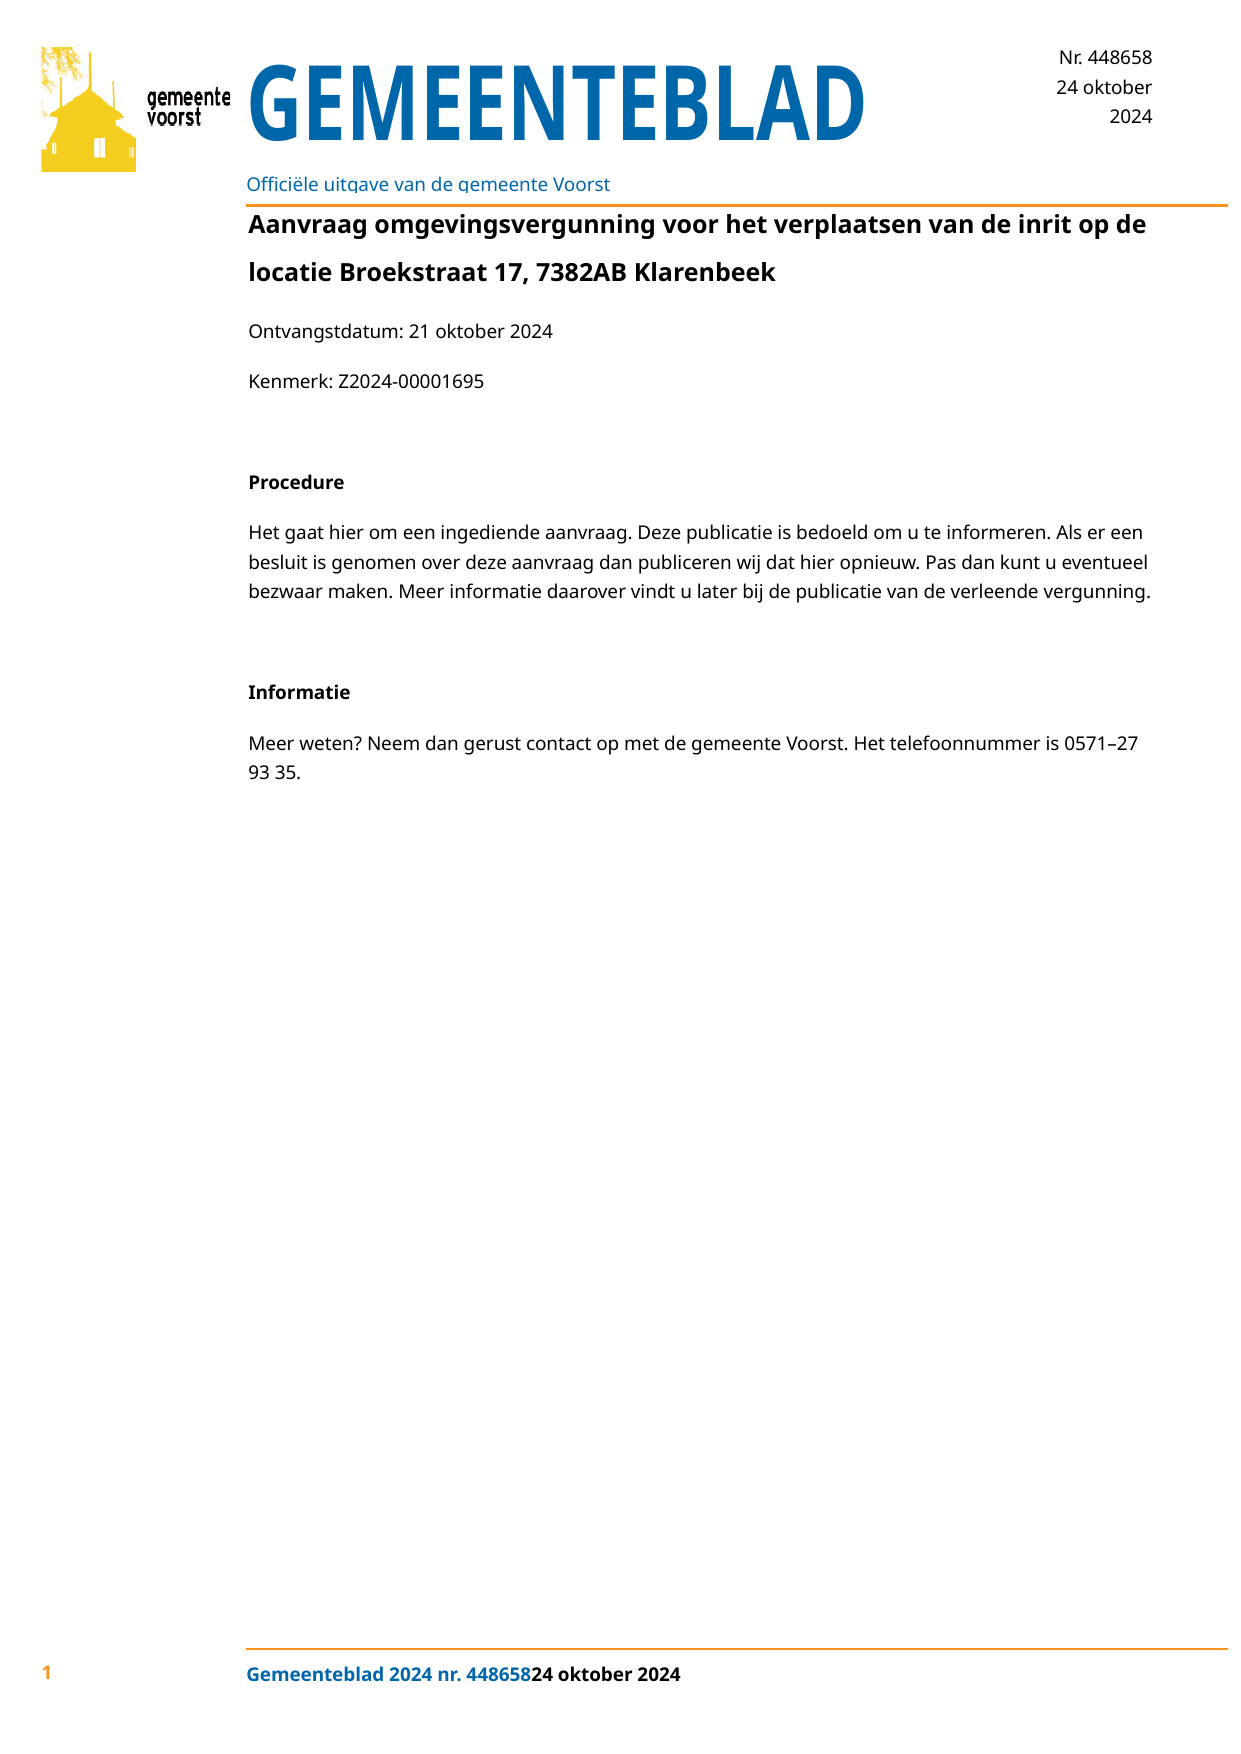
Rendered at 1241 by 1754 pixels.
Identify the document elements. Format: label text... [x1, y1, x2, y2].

text Ontvangstdatum: 21 oktober 2024 [248, 318, 1152, 344]
text Informatie [248, 679, 1152, 705]
text Kenmerk: Z2024-00001695 [248, 368, 1152, 394]
text Meer weten? Neem dan gerust contact op met de gemeente Voorst. Het telefoonnummer is 0571–27 93 35. [248, 730, 1152, 785]
text Procedure [248, 469, 1152, 495]
text Het gaat hier om een ingediende aanvraag. Deze publicatie is bedoeld om u te informeren. Als er een besluit is genomen over deze aanvraag dan publiceren wij dat hier opnieuw. Pas dan kunt u eventueel bezwaar maken. Meer informatie daarover vindt u later bij de publicatie van de verleende vergunning. [248, 519, 1152, 604]
picture [41, 47, 231, 172]
text Aanvraag omgevingsvergunning voor het verplaatsen van de inrit op de locatie Broekstraat 17, 7382AB Klarenbeek [248, 207, 1152, 288]
